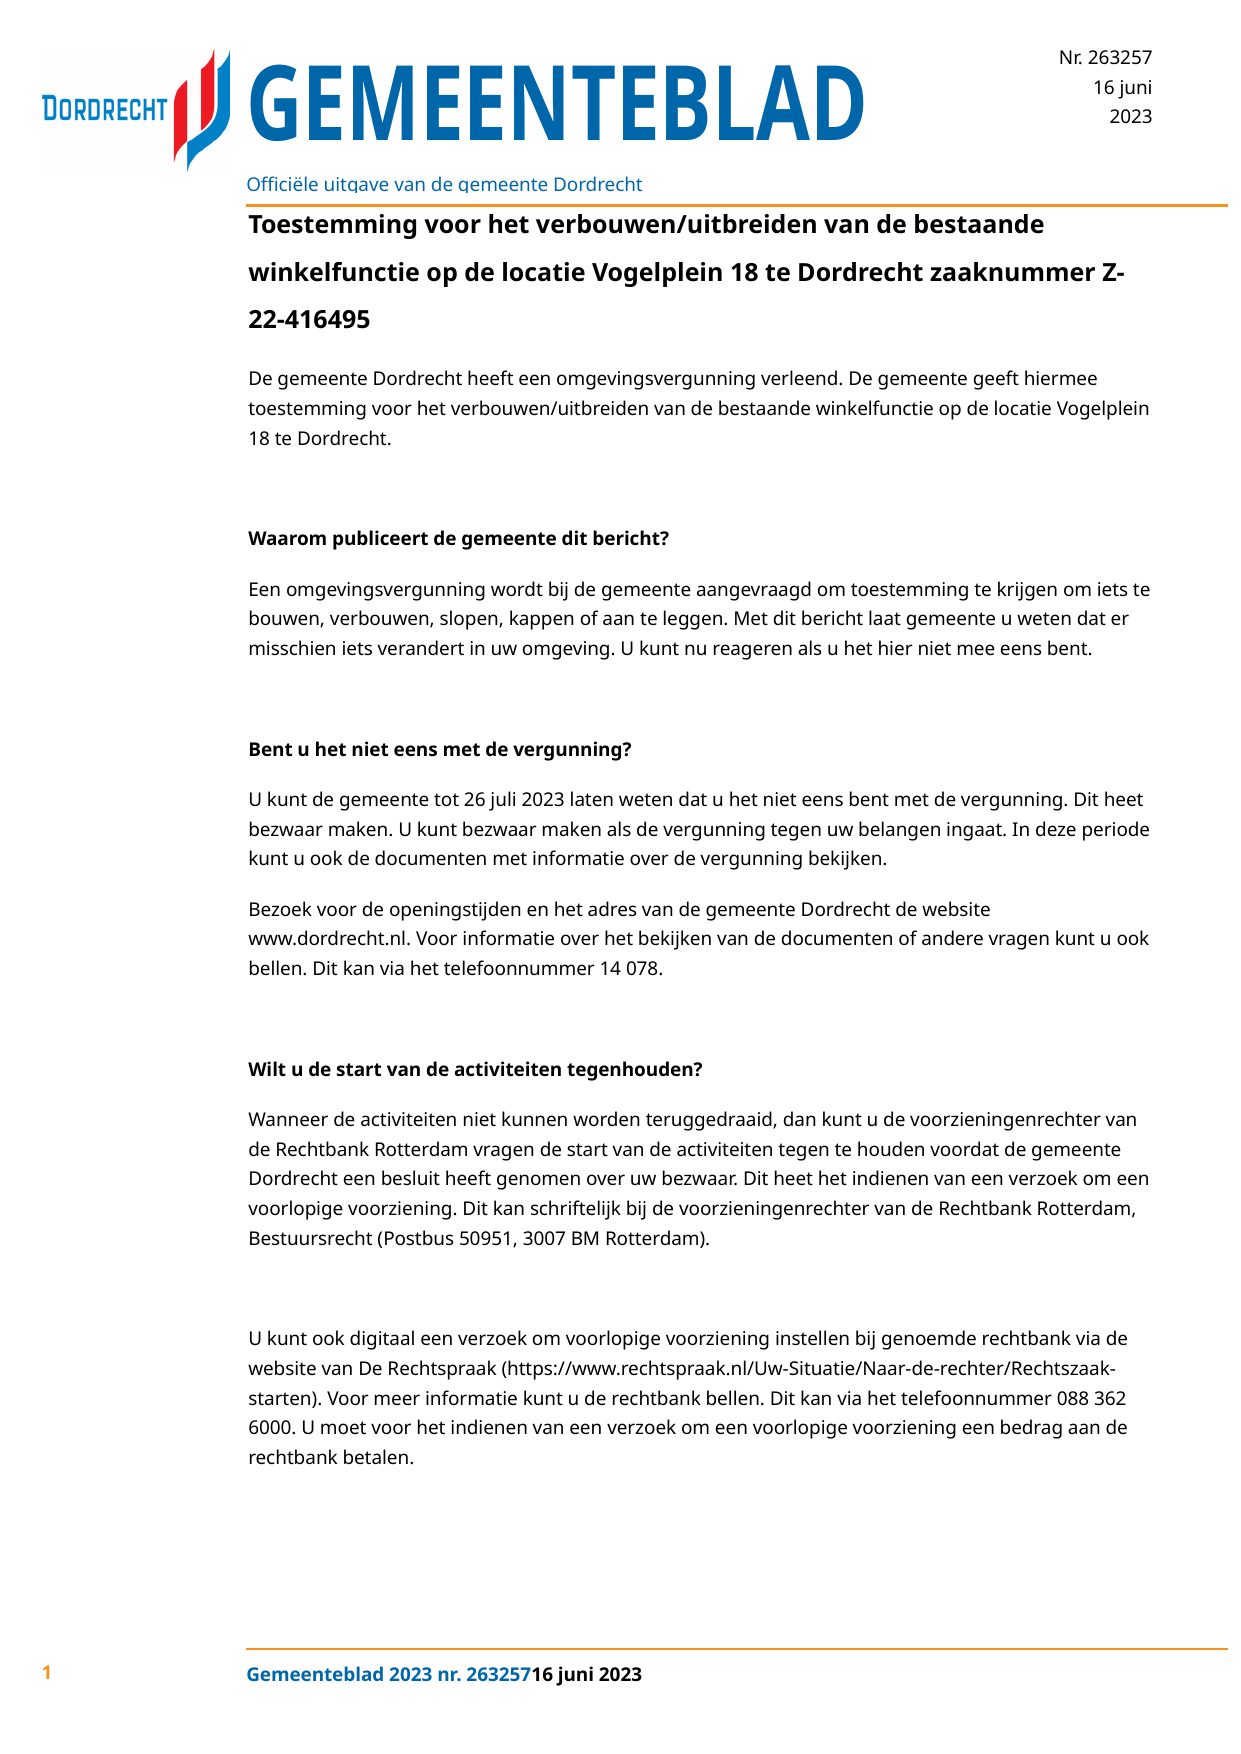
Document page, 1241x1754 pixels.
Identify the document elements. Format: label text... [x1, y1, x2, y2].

picture [41, 47, 231, 172]
text Een omgevingsvergunning wordt bij de gemeente aangevraagd om toestemming te krijgen om iets te bouwen, verbouwen, slopen, kappen of aan te leggen. Met dit bericht laat gemeente u weten dat er misschien iets verandert in uw omgeving. U kunt nu reageren als u het hier niet mee eens bent. [248, 576, 1152, 661]
text U kunt de gemeente tot 26 juli 2023 laten weten dat u het niet eens bent met de vergunning. Dit heet bezwaar maken. U kunt bezwaar maken als de vergunning tegen uw belangen ingaat. In deze periode kunt u ook de documenten met informatie over de vergunning bekijken. [248, 786, 1152, 871]
text Wanneer de activiteiten niet kunnen worden teruggedraaid, dan kunt u de voorzieningenrechter van de Rechtbank Rotterdam vragen de start van de activiteiten tegen te houden voordat de gemeente Dordrecht een besluit heeft genomen over uw bezwaar. Dit heet het indienen van een verzoek om een voorlopige voorziening. Dit kan schriftelijk bij de voorzieningenrechter van de Rechtbank Rotterdam, Bestuursrecht (Postbus 50951, 3007 BM Rotterdam). [248, 1106, 1152, 1250]
text Bezoek voor de openingstijden en het adres van de gemeente Dordrecht de website www.dordrecht.nl. Voor informatie over het bekijken van de documenten of andere vragen kunt u ook bellen. Dit kan via het telefoonnummer 14 078. [248, 896, 1152, 981]
text Toestemming voor het verbouwen/uitbreiden van de bestaande winkelfunctie op de locatie Vogelplein 18 te Dordrecht zaaknummer Z-22-416495 [248, 207, 1152, 336]
text Wilt u de start van de activiteiten tegenhouden? [248, 1056, 1152, 1082]
text U kunt ook digitaal een verzoek om voorlopige voorziening instellen bij genoemde rechtbank via de website van De Rechtspraak (https://www.rechtspraak.nl/Uw-Situatie/Naar-de-rechter/Rechtszaak-starten). Voor meer informatie kunt u de rechtbank bellen. Dit kan via het telefoonnummer 088 362 6000. U moet voor het indienen van een verzoek om een voorlopige voorziening een bedrag aan de rechtbank betalen. [248, 1326, 1152, 1469]
text Waarom publiceert de gemeente dit bericht? [248, 526, 1152, 551]
text De gemeente Dordrecht heeft een omgevingsvergunning verleend. De gemeente geeft hiermee toestemming voor het verbouwen/uitbreiden van de bestaande winkelfunctie op de locatie Vogelplein 18 te Dordrecht. [248, 366, 1152, 450]
text Bent u het niet eens met de vergunning? [248, 736, 1152, 762]
